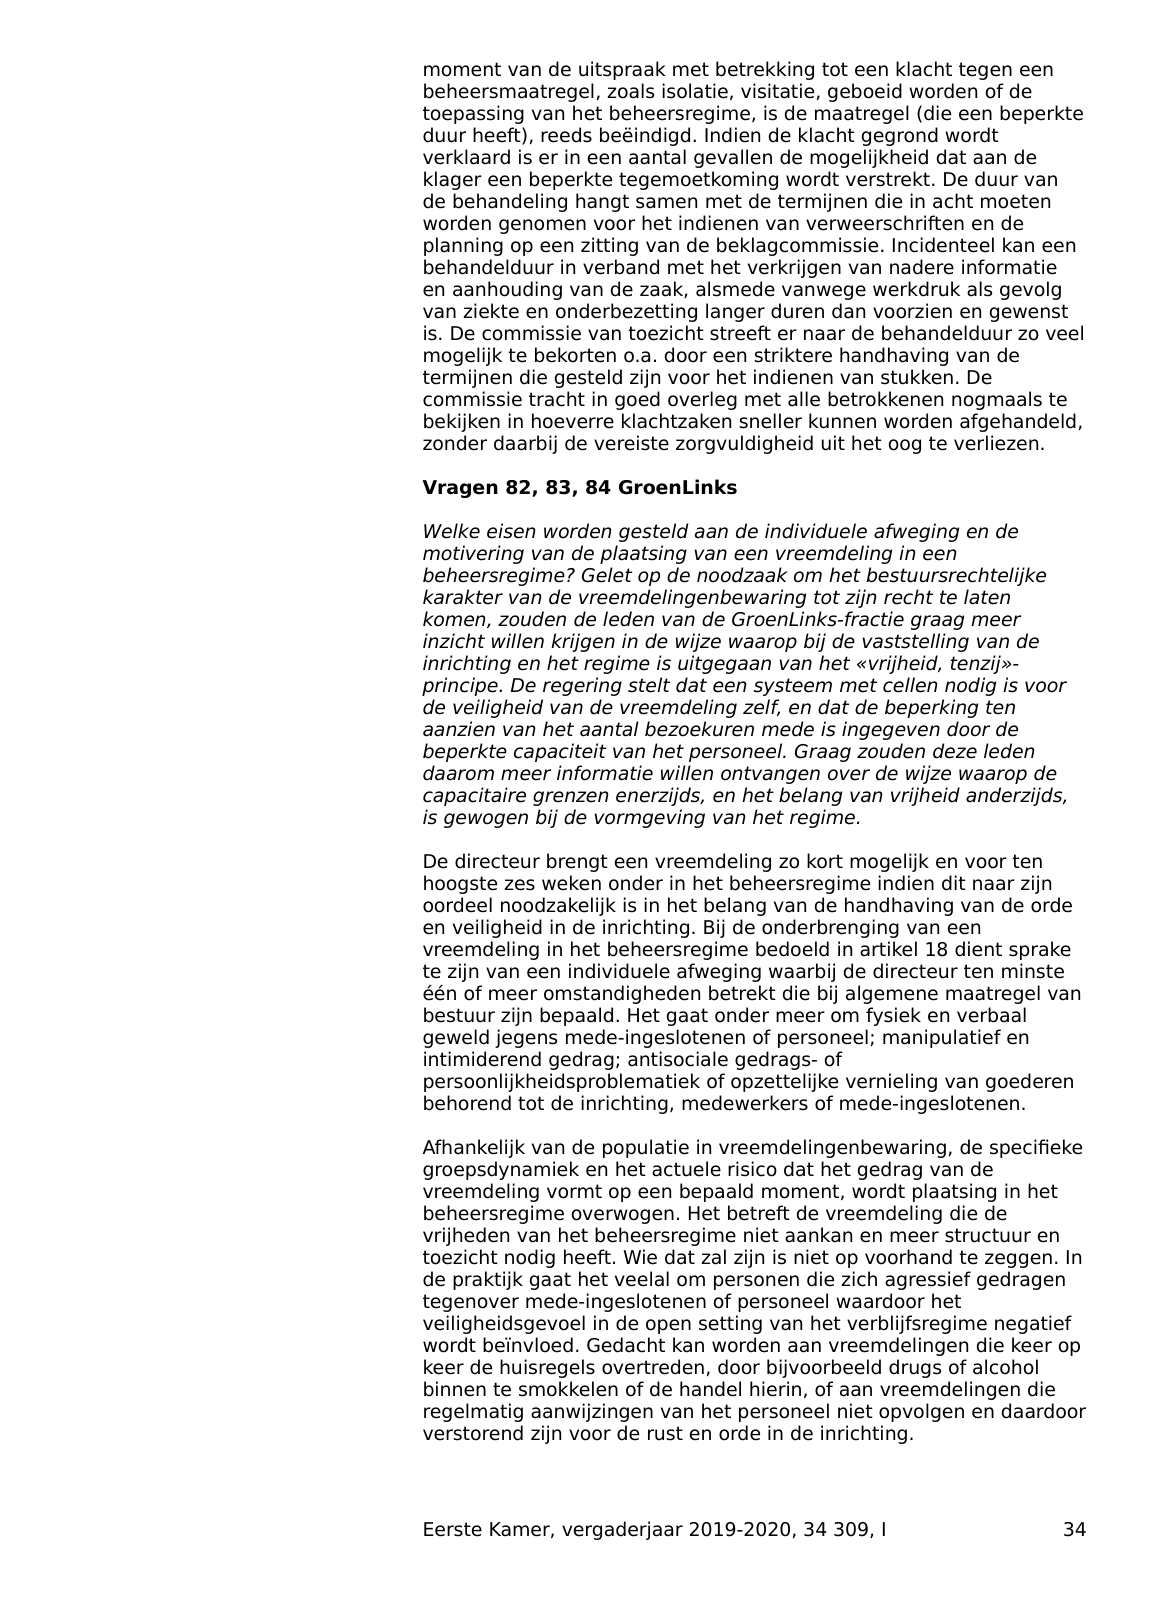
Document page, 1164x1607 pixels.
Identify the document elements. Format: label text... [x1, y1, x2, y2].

subtitle Vragen 82, 83, 84 GroenLinks [422, 477, 1087, 499]
text De directeur brengt een vreemdeling zo kort mogelijk en voor ten hoogste zes weken onder in het beheersregime indien dit naar zijn oordeel noodzakelijk is in het belang van de handhaving van de orde en veiligheid in de inrichting. Bij de onderbrenging van een vreemdeling in het beheersregime bedoeld in artikel 18 dient sprake te zijn van een individuele afweging waarbij de directeur ten minste één of meer omstandigheden betrekt die bij algemene maatregel van bestuur zijn bepaald. Het gaat onder meer om fysiek en verbaal geweld jegens mede-ingeslotenen of personeel; manipulatief en intimiderend gedrag; antisociale gedrags- of persoonlijkheidsproblematiek of opzettelijke vernieling van goederen behorend tot de inrichting, medewerkers of mede-ingeslotenen. [422, 851, 1087, 1115]
text Afhankelijk van de populatie in vreemdelingenbewaring, de specifieke groepsdynamiek en het actuele risico dat het gedrag van de vreemdeling vormt op een bepaald moment, wordt plaatsing in het beheersregime overwogen. Het betreft de vreemdeling die de vrijheden van het beheersregime niet aankan en meer structuur en toezicht nodig heeft. Wie dat zal zijn is niet op voorhand te zeggen. In de praktijk gaat het veelal om personen die zich agressief gedragen tegenover mede-ingeslotenen of personeel waardoor het veiligheidsgevoel in de open setting van het verblijfsregime negatief wordt beïnvloed. Gedacht kan worden aan vreemdelingen die keer op keer de huisregels overtreden, door bijvoorbeeld drugs of alcohol binnen te smokkelen of de handel hierin, of aan vreemdelingen die regelmatig aanwijzingen van het personeel niet opvolgen en daardoor verstorend zijn voor de rust en orde in de inrichting. [422, 1137, 1087, 1444]
text moment van de uitspraak met betrekking tot een klacht tegen een beheersmaatregel, zoals isolatie, visitatie, geboeid worden of de toepassing van het beheersregime, is de maatregel (die een beperkte duur heeft), reeds beëindigd. Indien de klacht gegrond wordt verklaard is er in een aantal gevallen de mogelijkheid dat aan de klager een beperkte tegemoetkoming wordt verstrekt. De duur van de behandeling hangt samen met de termijnen die in acht moeten worden genomen voor het indienen van verweerschriften en de planning op een zitting van de beklagcommissie. Incidenteel kan een behandelduur in verband met het verkrijgen van nadere informatie en aanhouding van de zaak, alsmede vanwege werkdruk als gevolg van ziekte en onderbezetting langer duren dan voorzien en gewenst is. De commissie van toezicht streeft er naar de behandelduur zo veel mogelijk te bekorten o.a. door een striktere handhaving van de termijnen die gesteld zijn voor het indienen van stukken. De commissie tracht in goed overleg met alle betrokkenen nogmaals te bekijken in hoeverre klachtzaken sneller kunnen worden afgehandeld, zonder daarbij de vereiste zorgvuldigheid uit het oog te verliezen. [422, 59, 1087, 455]
text Welke eisen worden gesteld aan de individuele afweging en de motivering van de plaatsing van een vreemdeling in een beheersregime? Gelet op de noodzaak om het bestuursrechtelijke karakter van de vreemdelingenbewaring tot zijn recht te laten komen, zouden de leden van de GroenLinks-fractie graag meer inzicht willen krijgen in de wijze waarop bij de vaststelling van de inrichting en het regime is uitgegaan van het «vrijheid, tenzij»-principe. De regering stelt dat een systeem met cellen nodig is voor de veiligheid van de vreemdeling zelf, en dat de beperking ten aanzien van het aantal bezoekuren mede is ingegeven door de beperkte capaciteit van het personeel. Graag zouden deze leden daarom meer informatie willen ontvangen over de wijze waarop de capacitaire grenzen enerzijds, en het belang van vrijheid anderzijds, is gewogen bij de vormgeving van het regime. [422, 521, 1087, 829]
